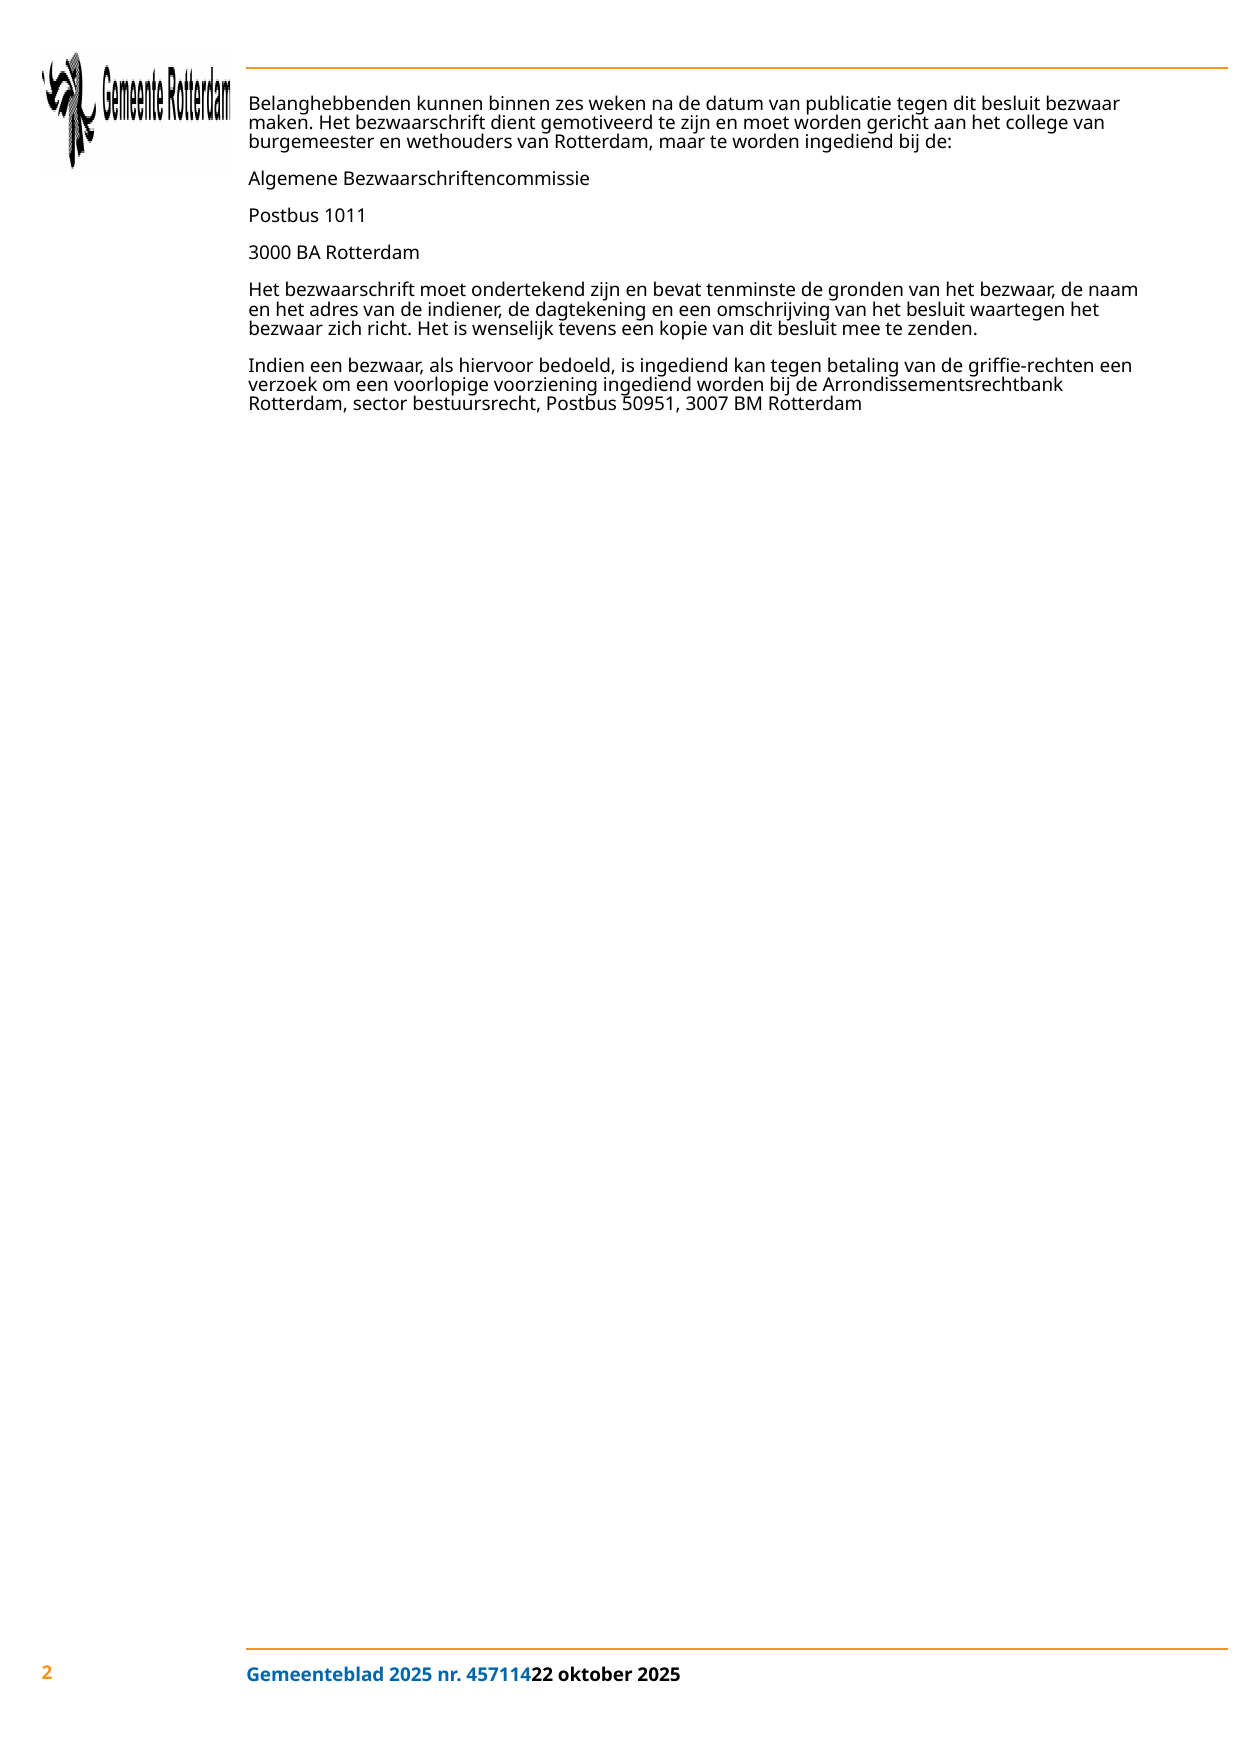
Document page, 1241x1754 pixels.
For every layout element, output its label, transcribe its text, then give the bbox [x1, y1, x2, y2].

text Postbus 1011 [248, 207, 1152, 227]
text Belanghebbenden kunnen binnen zes weken na de datum van publicatie tegen dit besluit bezwaar maken. Het bezwaarschrift dient gemotiveerd te zijn en moet worden gericht aan het college van burgemeester en wethouders van Rotterdam, maar te worden ingediend bij de: [248, 95, 1152, 153]
text Indien een bezwaar, als hiervoor bedoeld, is ingediend kan tegen betaling van de griffie-rechten een verzoek om een voorlopige voorziening ingediend worden bij de Arrondissementsrechtbank Rotterdam, sector bestuursrecht, Postbus 50951, 3007 BM Rotterdam [248, 357, 1152, 414]
text Algemene Bezwaarschriftencommissie [248, 170, 1152, 189]
picture [41, 47, 231, 172]
text 3000 BA Rotterdam [248, 244, 1152, 263]
text Het bezwaarschrift moet ondertekend zijn en bevat tenminste de gronden van het bezwaar, de naam en het adres van de indiener, de dagtekening en een omschrijving van het besluit waartegen het bezwaar zich richt. Het is wenselijk tevens een kopie van dit besluit mee te zenden. [248, 281, 1152, 339]
